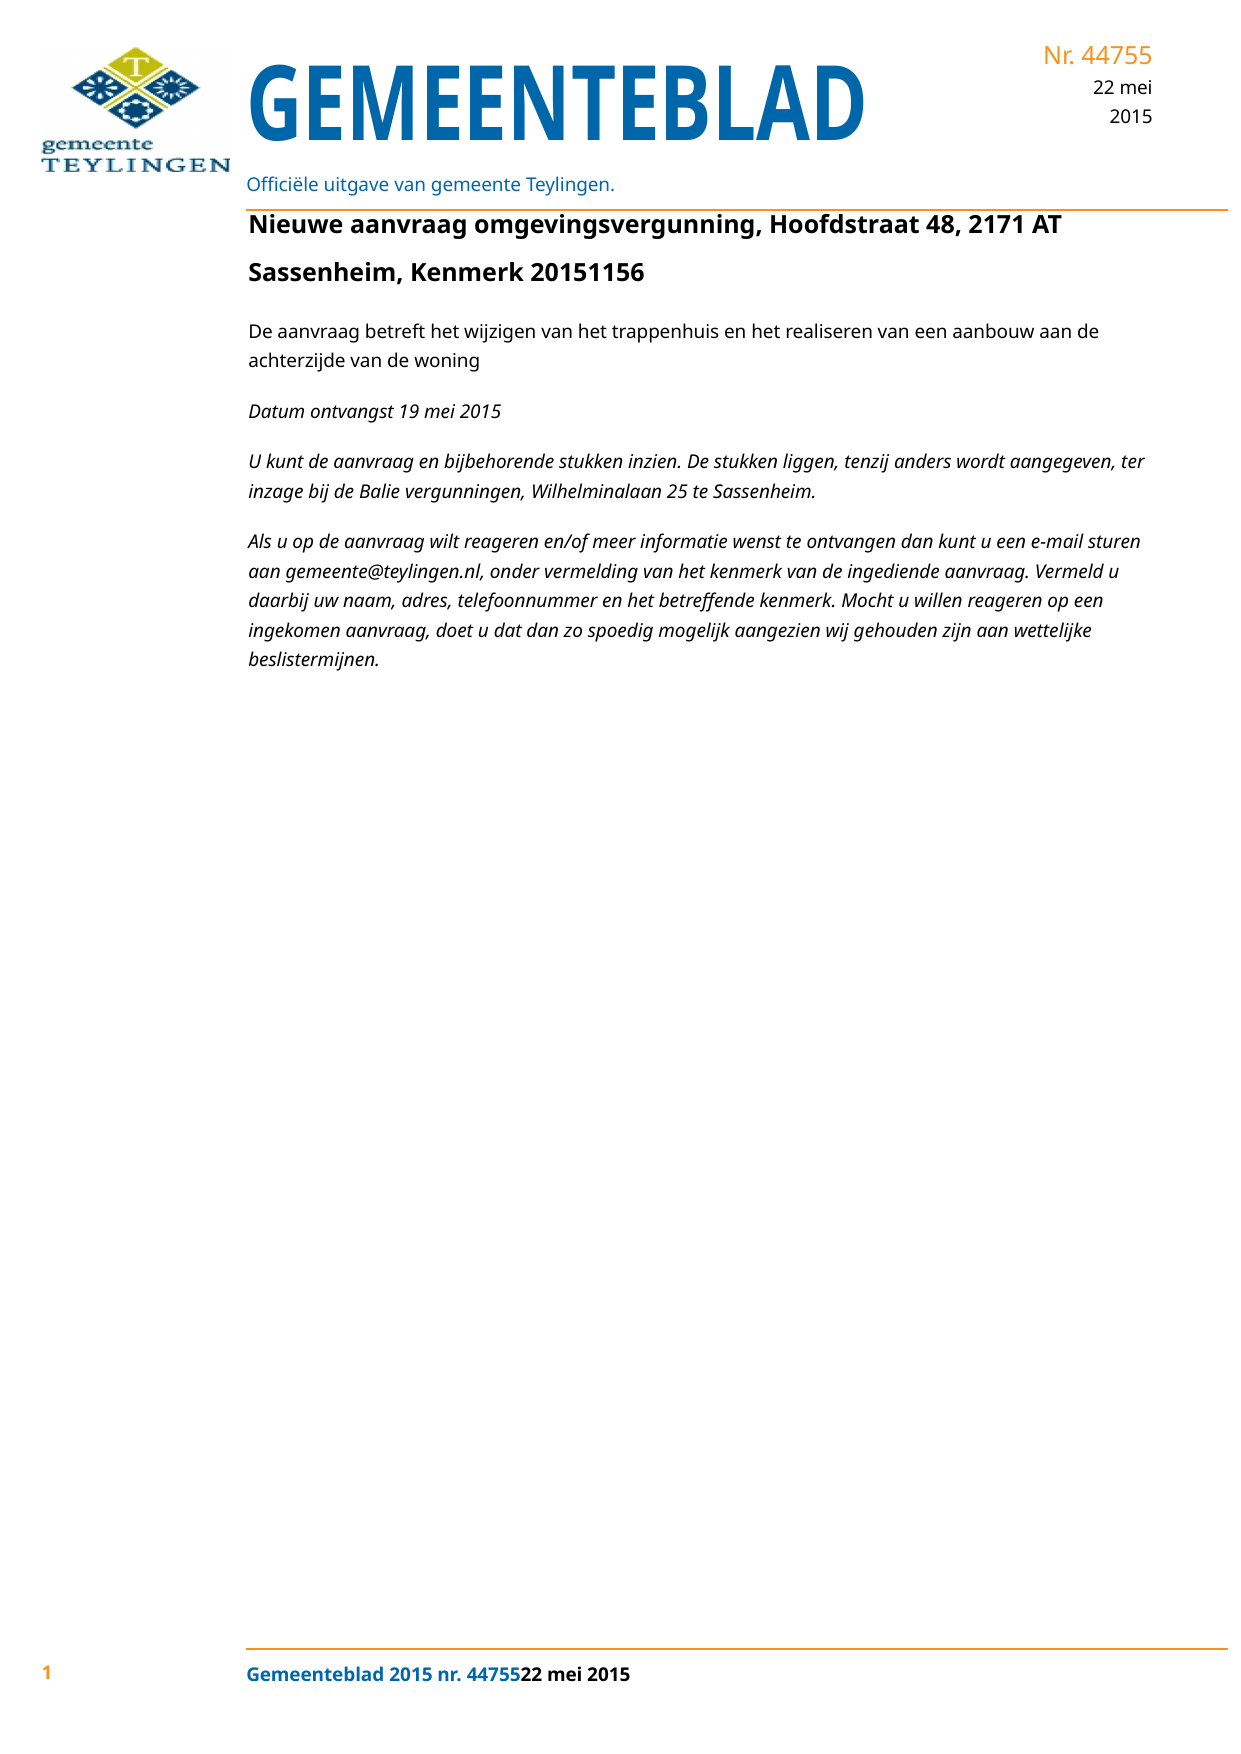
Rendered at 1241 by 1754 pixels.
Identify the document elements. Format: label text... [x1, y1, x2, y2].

text Nieuwe aanvraag omgevingsvergunning, Hoofdstraat 48, 2171 AT Sassenheim, Kenmerk 20151156 [248, 211, 1152, 288]
text De aanvraag betreft het wijzigen van het trappenhuis en het realiseren van een aanbouw aan de achterzijde van de woning [248, 318, 1152, 373]
text Datum ontvangst 19 mei 2015 [248, 398, 1152, 424]
text U kunt de aanvraag en bijbehorende stukken inzien. De stukken liggen, tenzij anders wordt aangegeven, ter inzage bij de Balie vergunningen, Wilhelminalaan 25 te Sassenheim. [248, 448, 1152, 504]
text Als u op de aanvraag wilt reageren en/of meer informatie wenst te ontvangen dan kunt u een e-mail sturen aan gemeente@teylingen.nl, onder vermelding van het kenmerk van de ingediende aanvraag. Vermeld u daarbij uw naam, adres, telefoonnummer en het betreffende kenmerk. Mocht u willen reageren op een ingekomen aanvraag, doet u dat dan zo spoedig mogelijk aangezien wij gehouden zijn aan wettelijke beslistermijnen. [248, 528, 1152, 672]
picture [41, 47, 231, 172]
